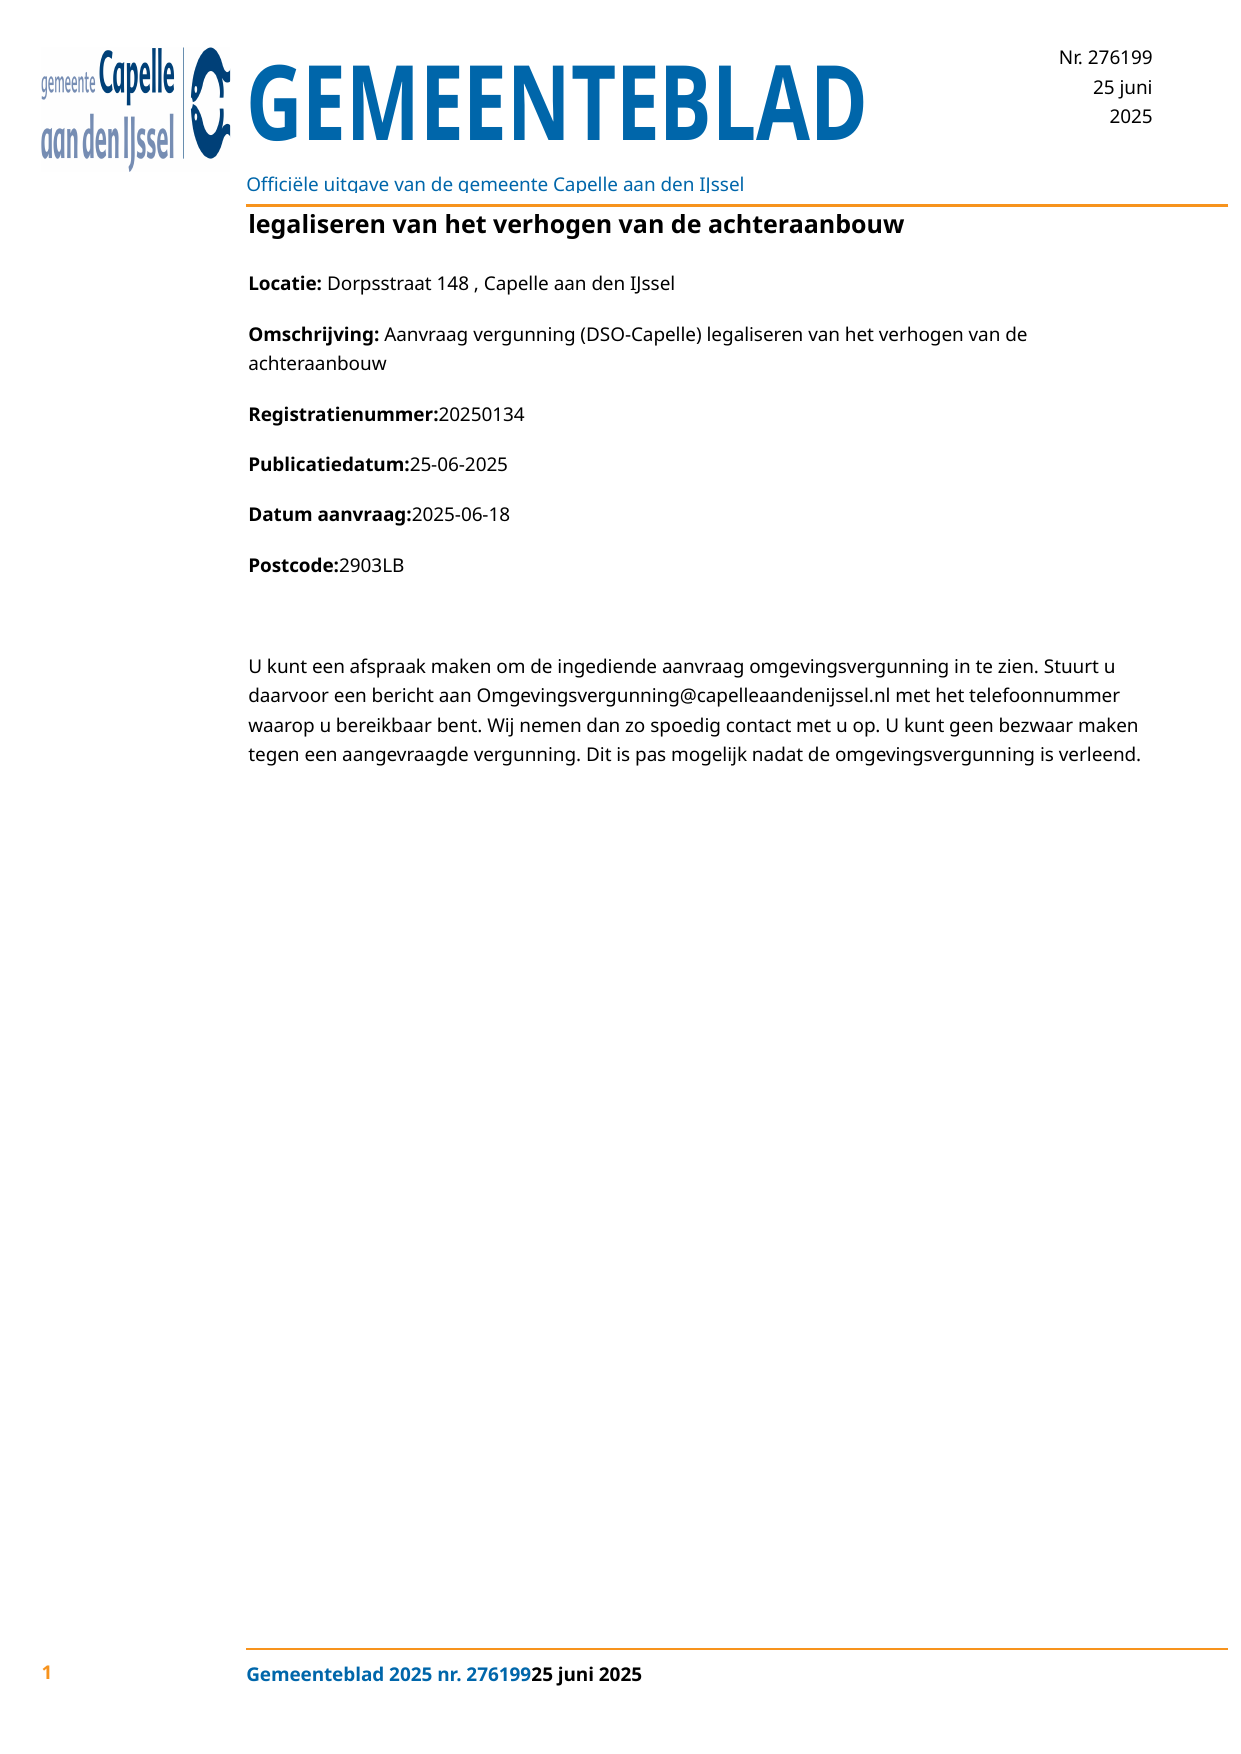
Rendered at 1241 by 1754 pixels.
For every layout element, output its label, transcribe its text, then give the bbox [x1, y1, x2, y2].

text Locatie: Dorpsstraat 148 , Capelle aan den IJssel [248, 270, 1152, 296]
text U kunt een afspraak maken om de ingediende aanvraag omgevingsvergunning in te zien. Stuurt u daarvoor een bericht aan Omgevingsvergunning@capelleaandenijssel.nl met het telefoonnummer waarop u bereikbaar bent. Wij nemen dan zo spoedig contact met u op. U kunt geen bezwaar maken tegen een aangevraagde vergunning. Dit is pas mogelijk nadat de omgevingsvergunning is verleend. [248, 653, 1152, 767]
text Registratienummer:20250134 [248, 401, 1152, 426]
text Datum aanvraag:2025-06-18 [248, 502, 1152, 527]
text Publicatiedatum:25-06-2025 [248, 451, 1152, 477]
picture [41, 47, 231, 172]
text Postcode:2903LB [248, 552, 1152, 578]
text legaliseren van het verhogen van de achteraanbouw [248, 207, 1152, 241]
text Omschrijving: Aanvraag vergunning (DSO-Capelle) legaliseren van het verhogen van de achteraanbouw [248, 321, 1152, 376]
